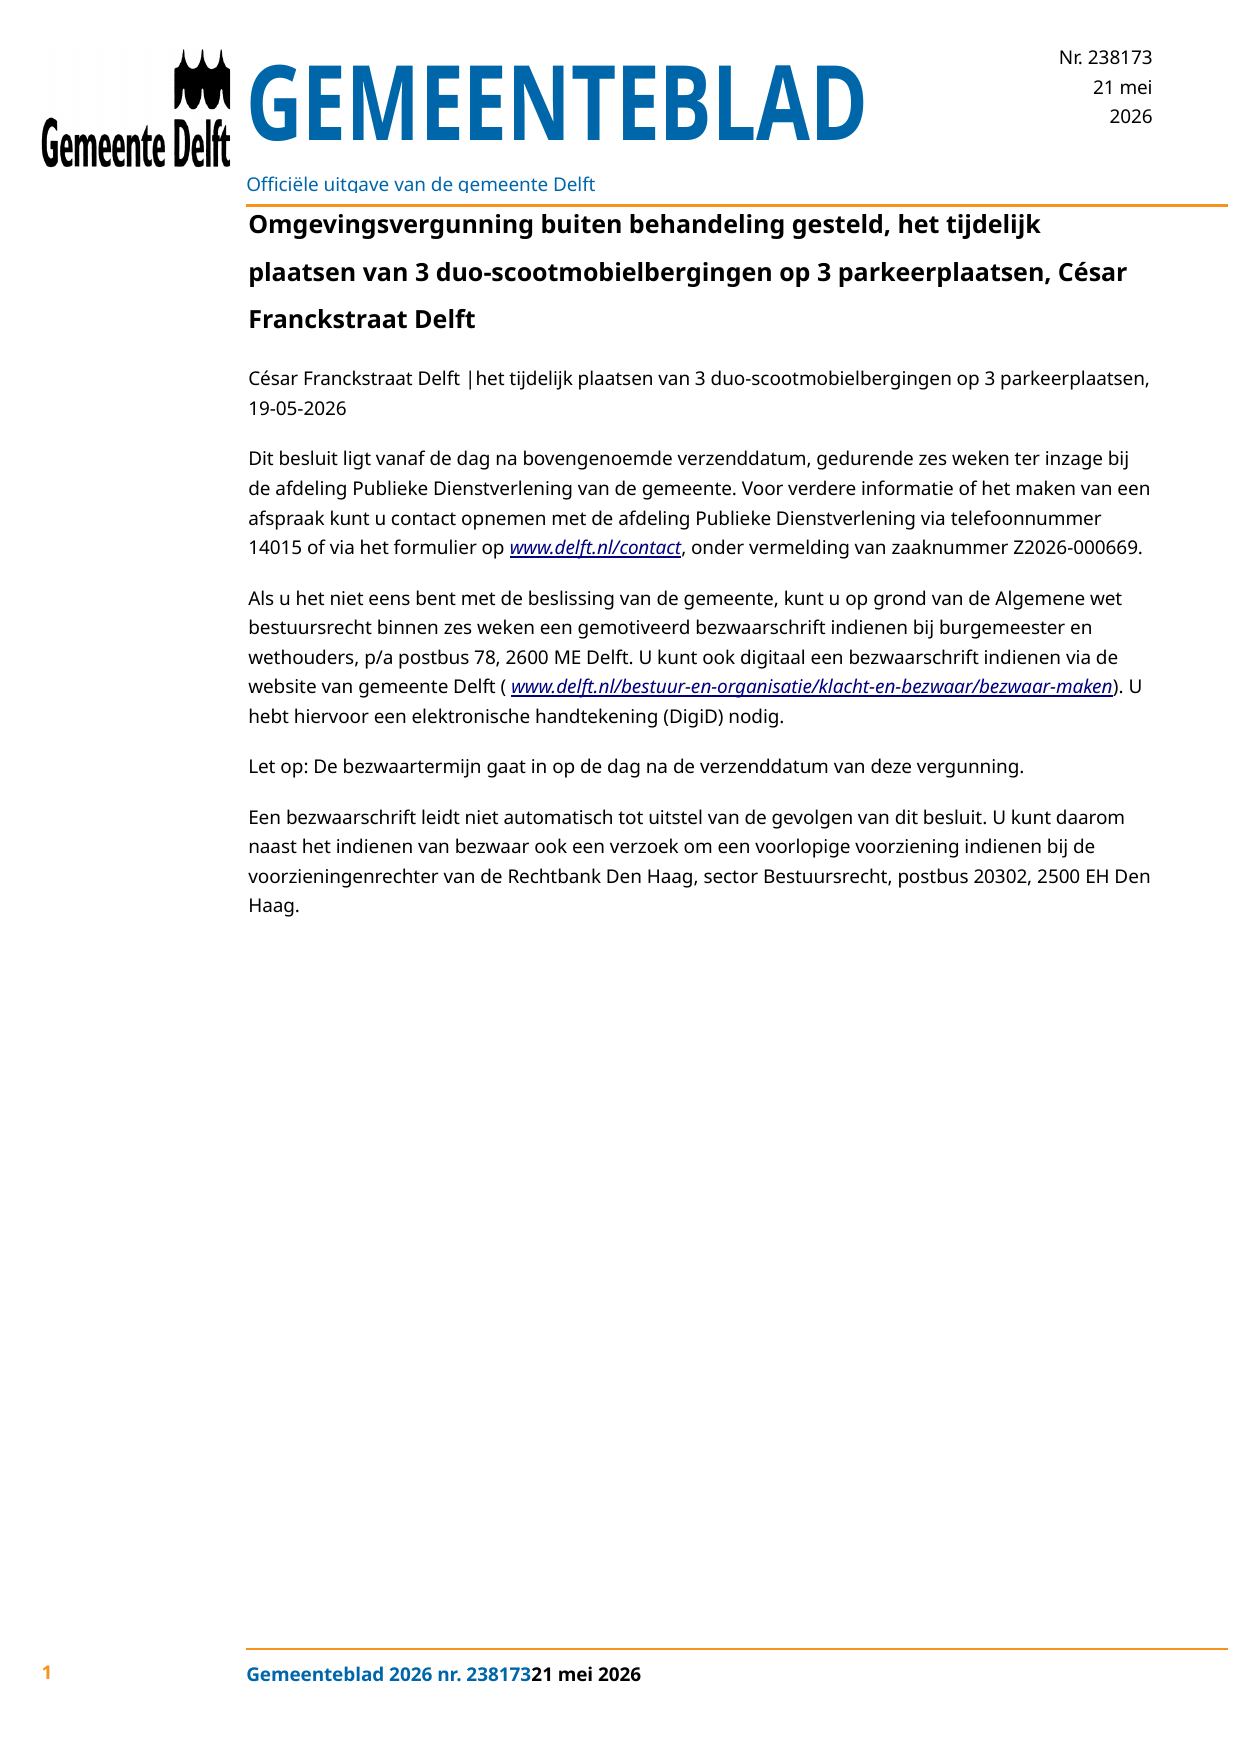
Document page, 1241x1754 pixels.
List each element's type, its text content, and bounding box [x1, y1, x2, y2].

text Omgevingsvergunning buiten behandeling gesteld, het tijdelijk plaatsen van 3 duo-scootmobielbergingen op 3 parkeerplaatsen, César Franckstraat Delft [248, 207, 1152, 336]
text Let op: De bezwaartermijn gaat in op de dag na de verzenddatum van deze vergunning. [248, 753, 1152, 779]
picture [41, 47, 231, 172]
text Als u het niet eens bent met de beslissing van de gemeente, kunt u op grond van de Algemene wet bestuursrecht binnen zes weken een gemotiveerd bezwaarschrift indienen bij burgemeester en wethouders, p/a postbus 78, 2600 ME Delft. U kunt ook digitaal een bezwaarschrift indienen via de website van gemeente Delft ( www.delft.nl/bestuur-en-organisatie/klacht-en-bezwaar/bezwaar-maken). U hebt hiervoor een elektronische handtekening (DigiD) nodig. [248, 585, 1152, 729]
text Dit besluit ligt vanaf de dag na bovengenoemde verzenddatum, gedurende zes weken ter inzage bij de afdeling Publieke Dienstverlening van de gemeente. Voor verdere informatie of het maken van een afspraak kunt u contact opnemen met de afdeling Publieke Dienstverlening via telefoonnummer 14015 of via het formulier op www.delft.nl/contact, onder vermelding van zaaknummer Z2026-000669. [248, 446, 1152, 560]
text César Franckstraat Delft |het tijdelijk plaatsen van 3 duo-scootmobielbergingen op 3 parkeerplaatsen, 19-05-2026 [248, 366, 1152, 421]
text Een bezwaarschrift leidt niet automatisch tot uitstel van de gevolgen van dit besluit. U kunt daarom naast het indienen van bezwaar ook een verzoek om een voorlopige voorziening indienen bij de voorzieningenrechter van de Rechtbank Den Haag, sector Bestuursrecht, postbus 20302, 2500 EH Den Haag. [248, 804, 1152, 918]
